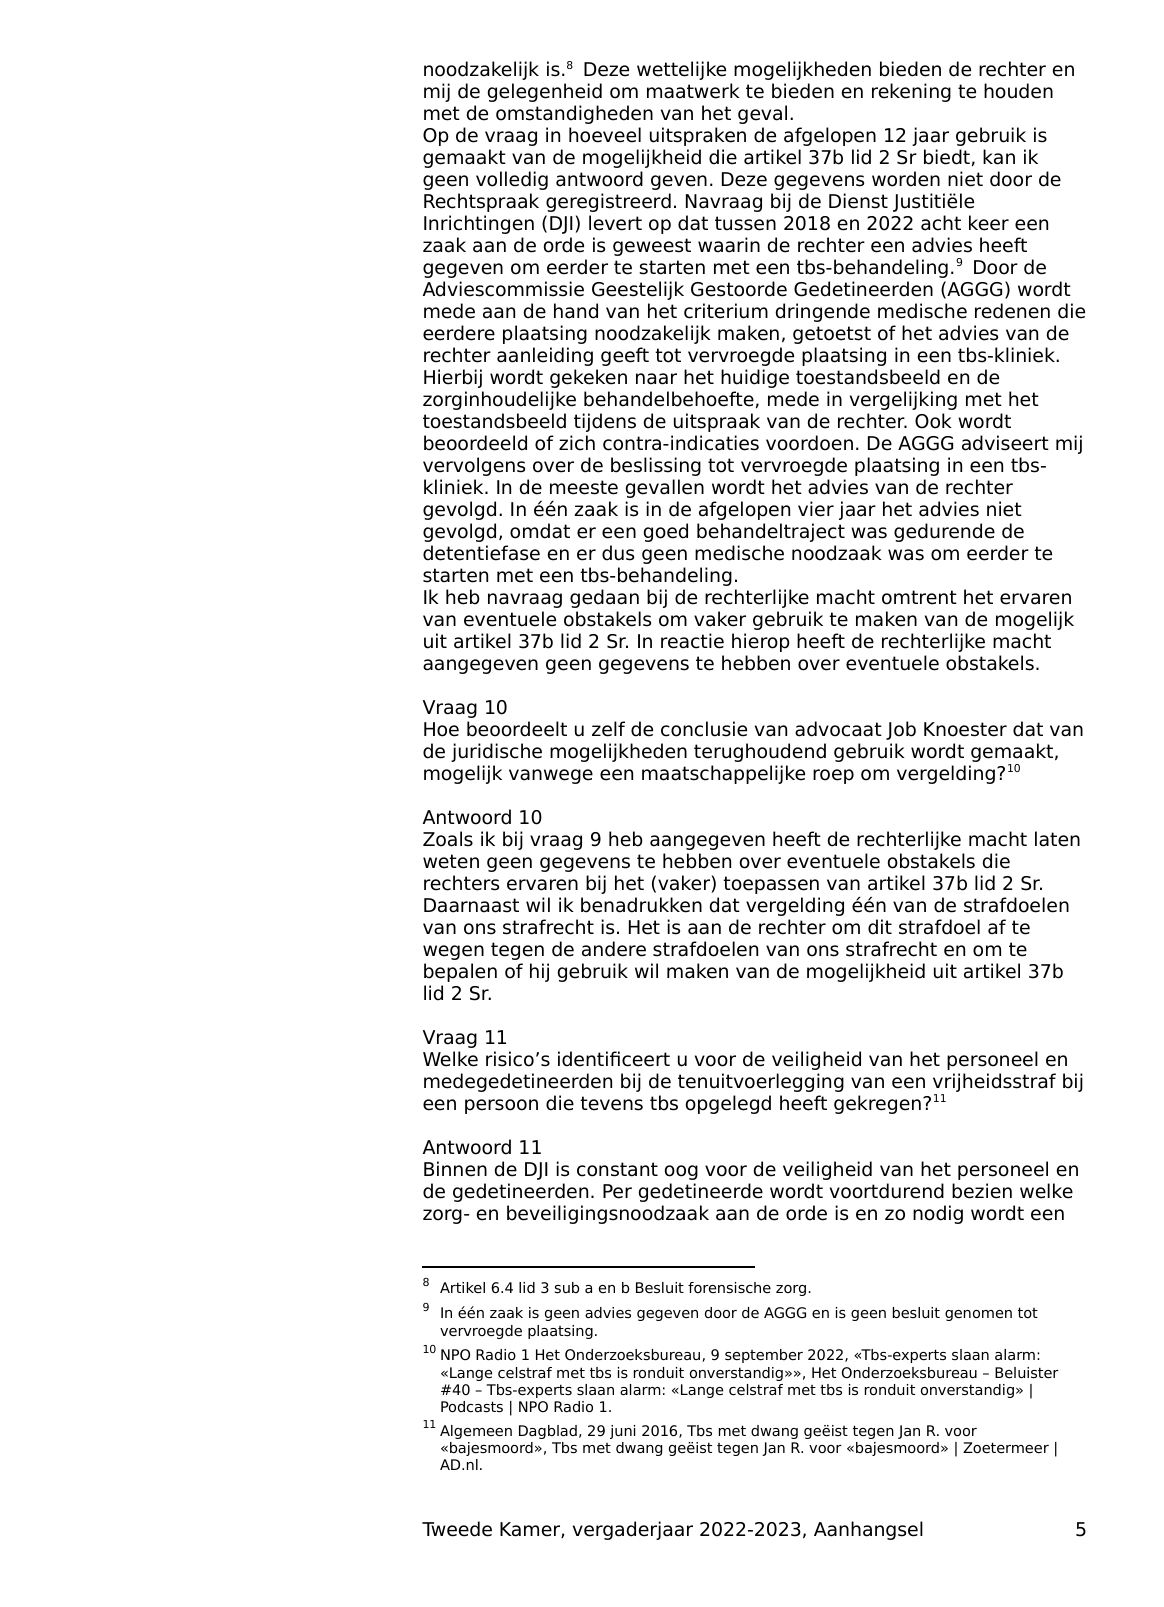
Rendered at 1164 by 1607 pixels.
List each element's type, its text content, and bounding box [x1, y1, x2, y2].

text Antwoord 11 [422, 1137, 1087, 1159]
text Hoe beoordeelt u zelf de conclusie van advocaat Job Knoester dat van de juridische mogelijkheden terughoudend gebruik wordt gemaakt, mogelijk vanwege een maatschappelijke roep om vergelding? [422, 719, 1087, 784]
text Algemeen Dagblad, 29 juni 2016, Tbs met dwang geëist tegen Jan R. voor «bajesmoord», Tbs met dwang geëist tegen Jan R. voor «bajesmoord» | Zoetermeer | AD.nl. [422, 1418, 1087, 1474]
text Vraag 10 [422, 697, 1087, 719]
text Welke risico’s identificeert u voor de veiligheid van het personeel en medegedetineerden bij de tenuitvoerlegging van een vrijheidsstraf bij een persoon die tevens tbs opgelegd heeft gekregen? [422, 1049, 1087, 1115]
text Binnen de DJI is constant oog voor de veiligheid van het personeel en de gedetineerden. Per gedetineerde wordt voortdurend bezien welke zorg- en beveiligingsnoodzaak aan de orde is en zo nodig wordt een [422, 1159, 1087, 1225]
text Artikel 6.4 lid 3 sub a en b Besluit forensische zorg. [422, 1276, 1087, 1298]
text Zoals ik bij vraag 9 heb aangegeven heeft de rechterlijke macht laten weten geen gegevens te hebben over eventuele obstakels die rechters ervaren bij het (vaker) toepassen van artikel 37b lid 2 Sr. Daarnaast wil ik benadrukken dat vergelding één van de strafdoelen van ons strafrecht is. Het is aan de rechter om dit strafdoel af te wegen tegen de andere strafdoelen van ons strafrecht en om te bepalen of hij gebruik wil maken van de mogelijkheid uit artikel 37b lid 2 Sr. [422, 829, 1087, 1004]
text NPO Radio 1 Het Onderzoeksbureau, 9 september 2022, «Tbs-experts slaan alarm: «Lange celstraf met tbs is ronduit onverstandig»», Het Onderzoeksbureau – Beluister #40 – Tbs-experts slaan alarm: «Lange celstraf met tbs is ronduit onverstandig» | Podcasts | NPO Radio 1. [422, 1343, 1087, 1416]
text In één zaak is geen advies gegeven door de AGGG en is geen besluit genomen tot vervroegde plaatsing. [422, 1301, 1087, 1340]
text Op de vraag in hoeveel uitspraken de afgelopen 12 jaar gebruik is gemaakt van de mogelijkheid die artikel 37b lid 2 Sr biedt, kan ik geen volledig antwoord geven. Deze gegevens worden niet door de Rechtspraak geregistreerd. Navraag bij de Dienst Justitiële Inrichtingen (DJI) levert op dat tussen 2018 en 2022 acht keer een zaak aan de orde is geweest waarin de rechter een advies heeft gegeven om eerder te starten met een tbs-behandeling. Door de Adviescommissie Geestelijk Gestoorde Gedetineerden (AGGG) wordt mede aan de hand van het criterium dringende medische redenen die eerdere plaatsing noodzakelijk maken, getoetst of het advies van de rechter aanleiding geeft tot vervroegde plaatsing in een tbs-kliniek. Hierbij wordt gekeken naar het huidige toestandsbeeld en de zorginhoudelijke behandelbehoefte, mede in vergelijking met het toestandsbeeld tijdens de uitspraak van de rechter. Ook wordt beoordeeld of zich contra-indicaties voordoen. De AGGG adviseert mij vervolgens over de beslissing tot vervroegde plaatsing in een tbs-kliniek. In de meeste gevallen wordt het advies van de rechter gevolgd. In één zaak is in de afgelopen vier jaar het advies niet gevolgd, omdat er een goed behandeltraject was gedurende de detentiefase en er dus geen medische noodzaak was om eerder te starten met een tbs-behandeling. [422, 125, 1087, 587]
text Ik heb navraag gedaan bij de rechterlijke macht omtrent het ervaren van eventuele obstakels om vaker gebruik te maken van de mogelijk uit artikel 37b lid 2 Sr. In reactie hierop heeft de rechterlijke macht aangegeven geen gegevens te hebben over eventuele obstakels. [422, 587, 1087, 674]
text Antwoord 10 [422, 807, 1087, 829]
text Vraag 11 [422, 1027, 1087, 1049]
text noodzakelijk is. Deze wettelijke mogelijkheden bieden de rechter en mij de gelegenheid om maatwerk te bieden en rekening te houden met de omstandigheden van het geval. [422, 59, 1087, 125]
